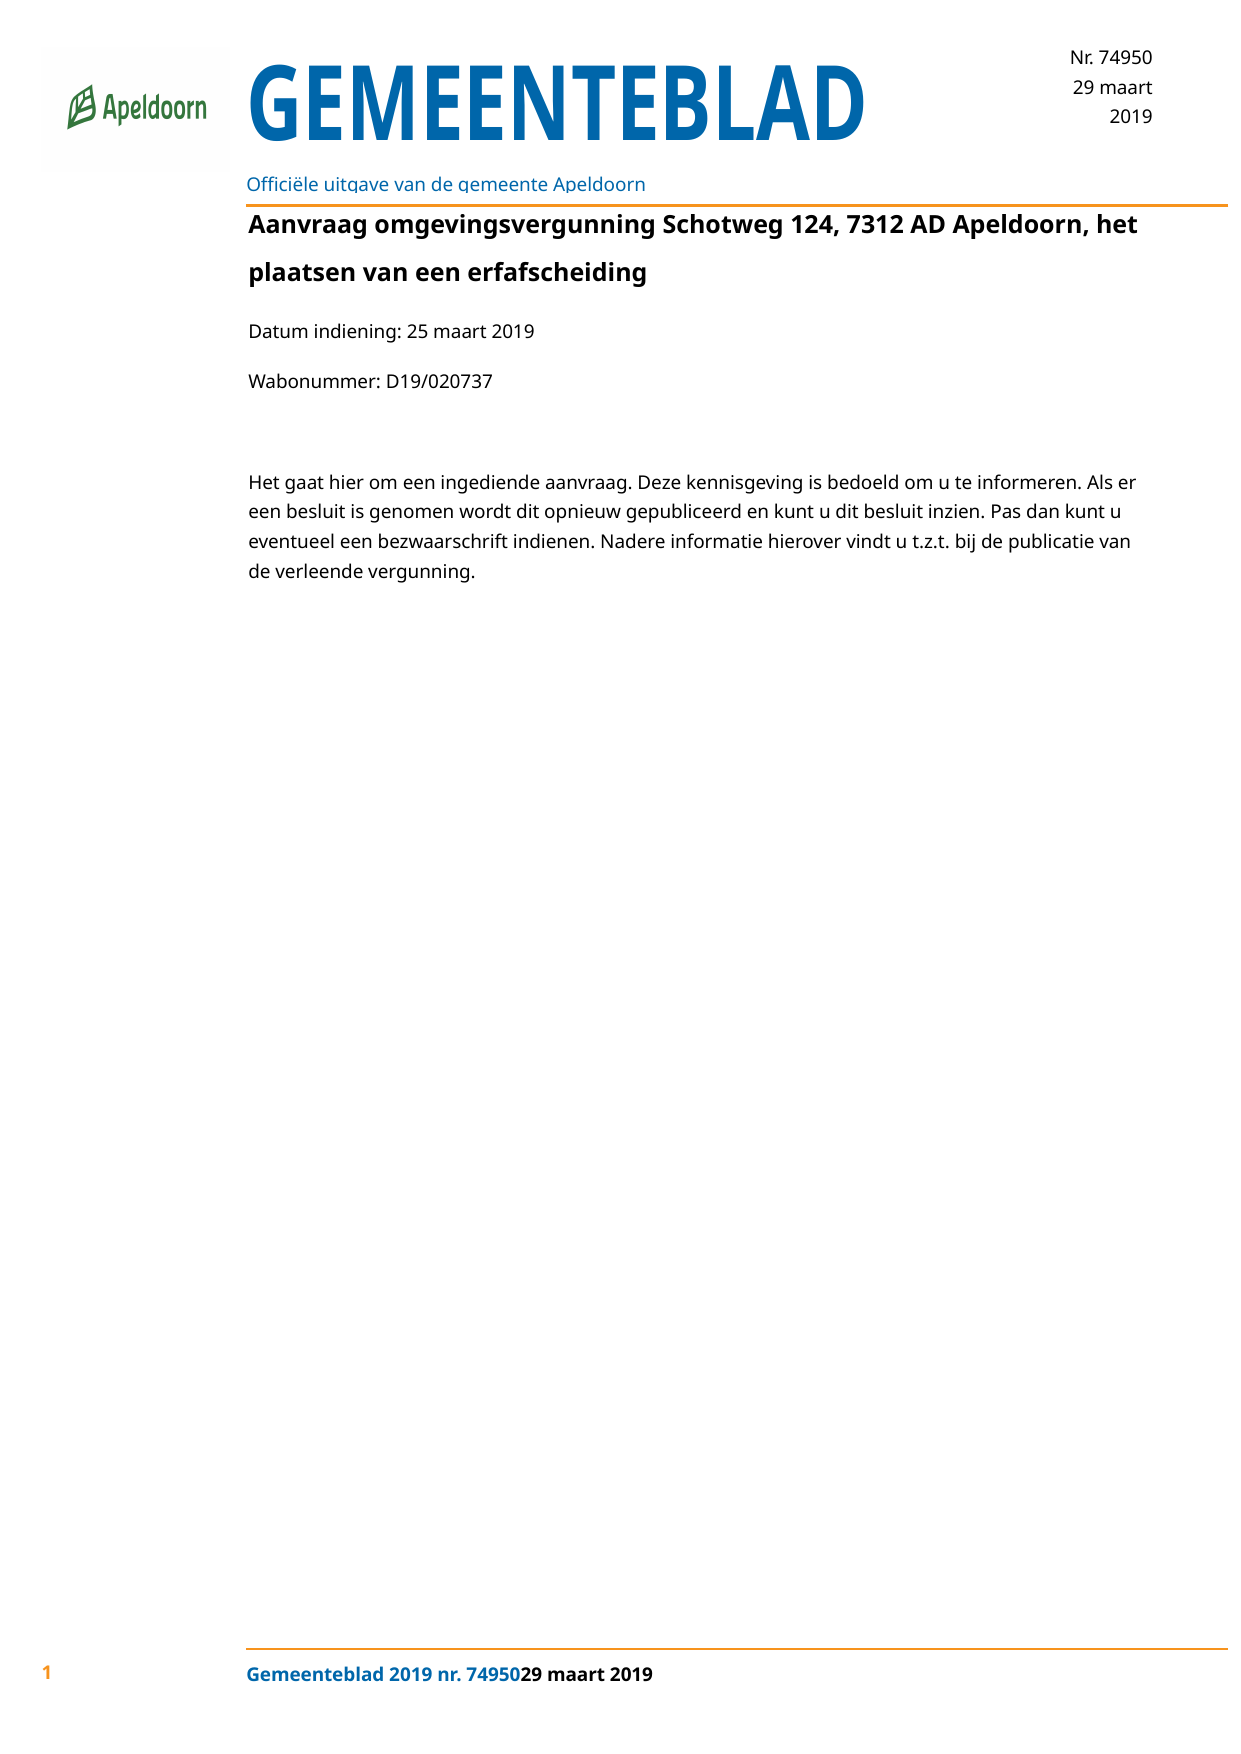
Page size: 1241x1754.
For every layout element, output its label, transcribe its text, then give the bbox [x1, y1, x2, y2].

picture [41, 47, 231, 172]
text Het gaat hier om een ingediende aanvraag. Deze kennisgeving is bedoeld om u te informeren. Als er een besluit is genomen wordt dit opnieuw gepubliceerd en kunt u dit besluit inzien. Pas dan kunt u eventueel een bezwaarschrift indienen. Nadere informatie hierover vindt u t.z.t. bij de publicatie van de verleende vergunning. [248, 469, 1152, 584]
text Aanvraag omgevingsvergunning Schotweg 124, 7312 AD Apeldoorn, het plaatsen van een erfafscheiding [248, 207, 1152, 288]
text Datum indiening: 25 maart 2019 [248, 318, 1152, 344]
text Wabonummer: D19/020737 [248, 368, 1152, 394]
